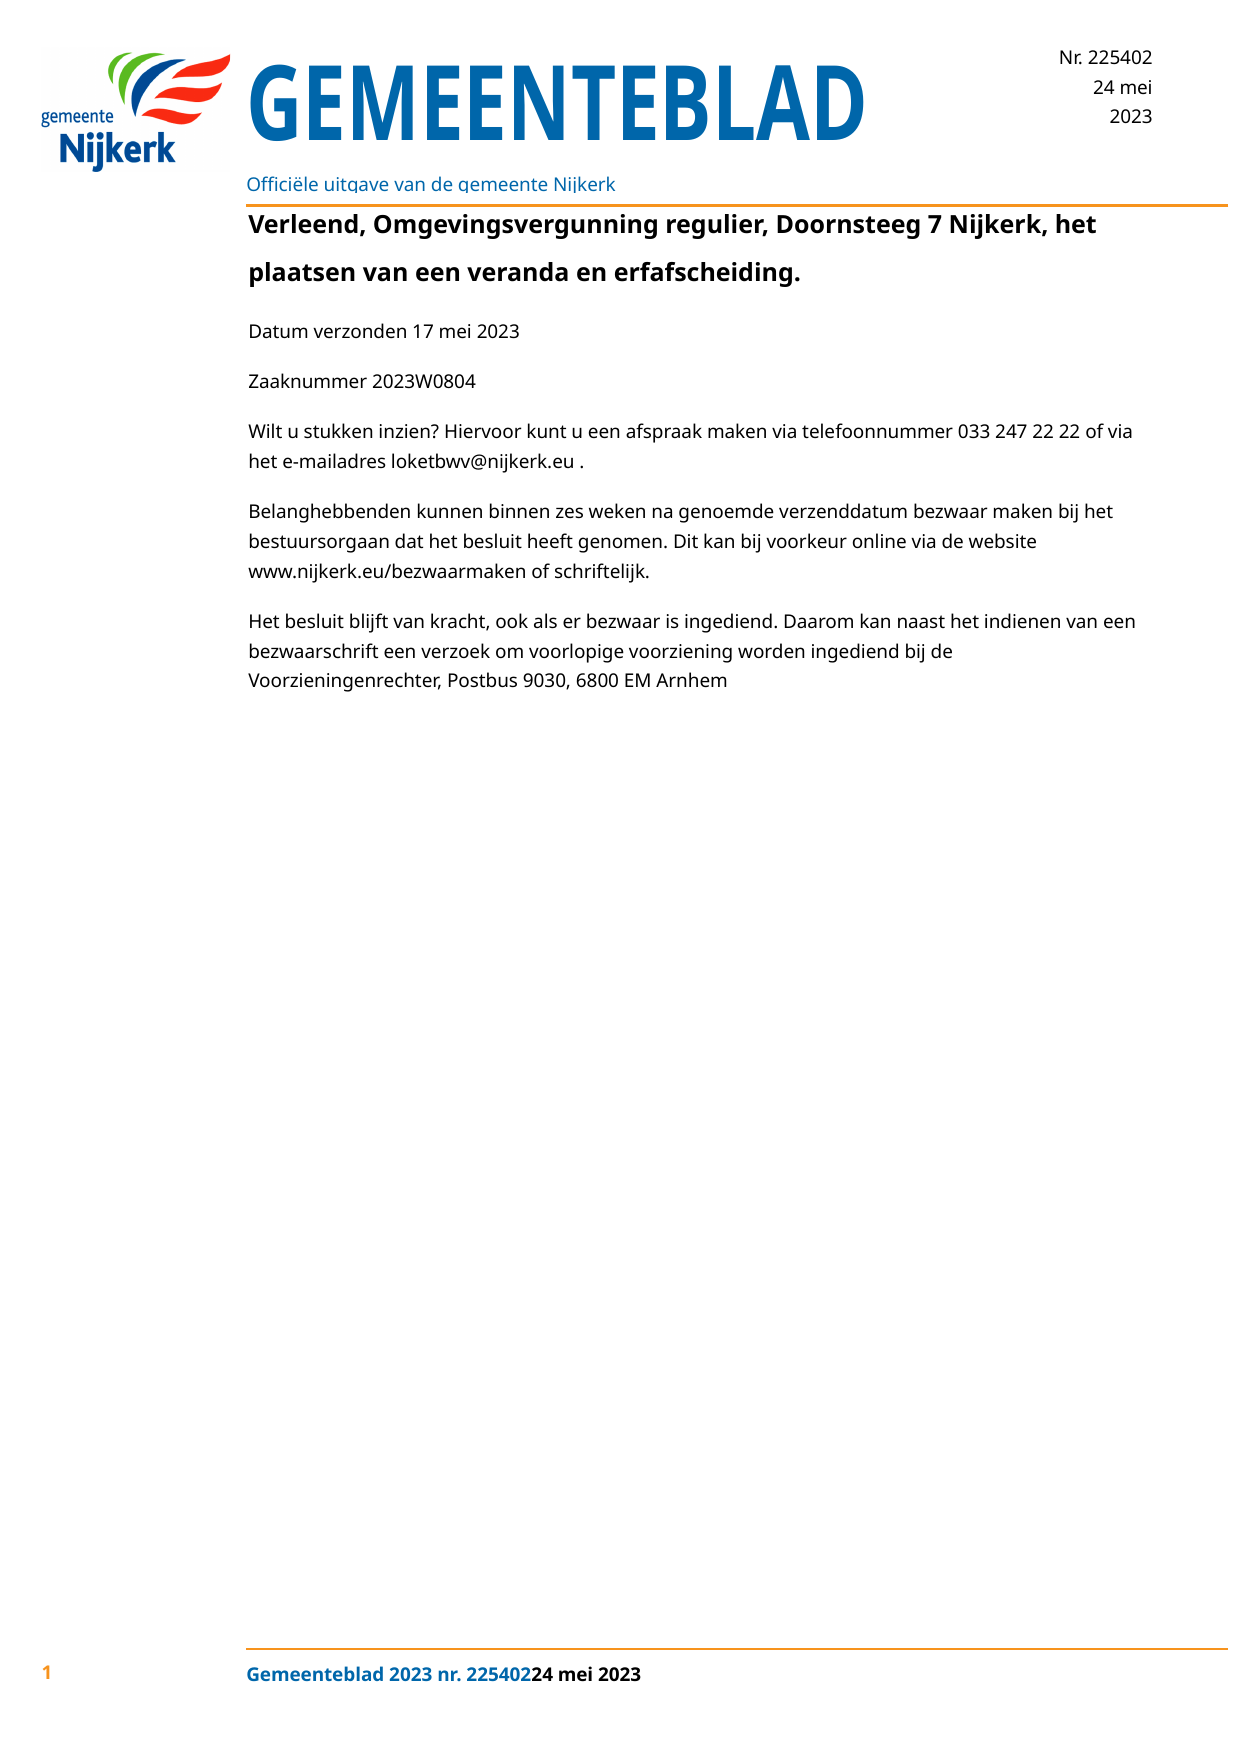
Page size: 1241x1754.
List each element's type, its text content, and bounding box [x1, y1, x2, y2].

text Belanghebbenden kunnen binnen zes weken na genoemde verzenddatum bezwaar maken bij het bestuursorgaan dat het besluit heeft genomen. Dit kan bij voorkeur online via de website www.nijkerk.eu/bezwaarmaken of schriftelijk. [248, 499, 1152, 584]
text Zaaknummer 2023W0804 [248, 368, 1152, 394]
picture [41, 47, 231, 172]
text Het besluit blijft van kracht, ook als er bezwaar is ingediend. Daarom kan naast het indienen van een bezwaarschrift een verzoek om voorlopige voorziening worden ingediend bij de Voorzieningenrechter, Postbus 9030, 6800 EM Arnhem [248, 608, 1152, 693]
text Verleend, Omgevingsvergunning regulier, Doornsteeg 7 Nijkerk, het plaatsen van een veranda en erfafscheiding. [248, 207, 1152, 288]
text Wilt u stukken inzien? Hiervoor kunt u een afspraak maken via telefoonnummer 033 247 22 22 of via het e-mailadres loketbwv@nijkerk.eu . [248, 419, 1152, 474]
text Datum verzonden 17 mei 2023 [248, 318, 1152, 344]
